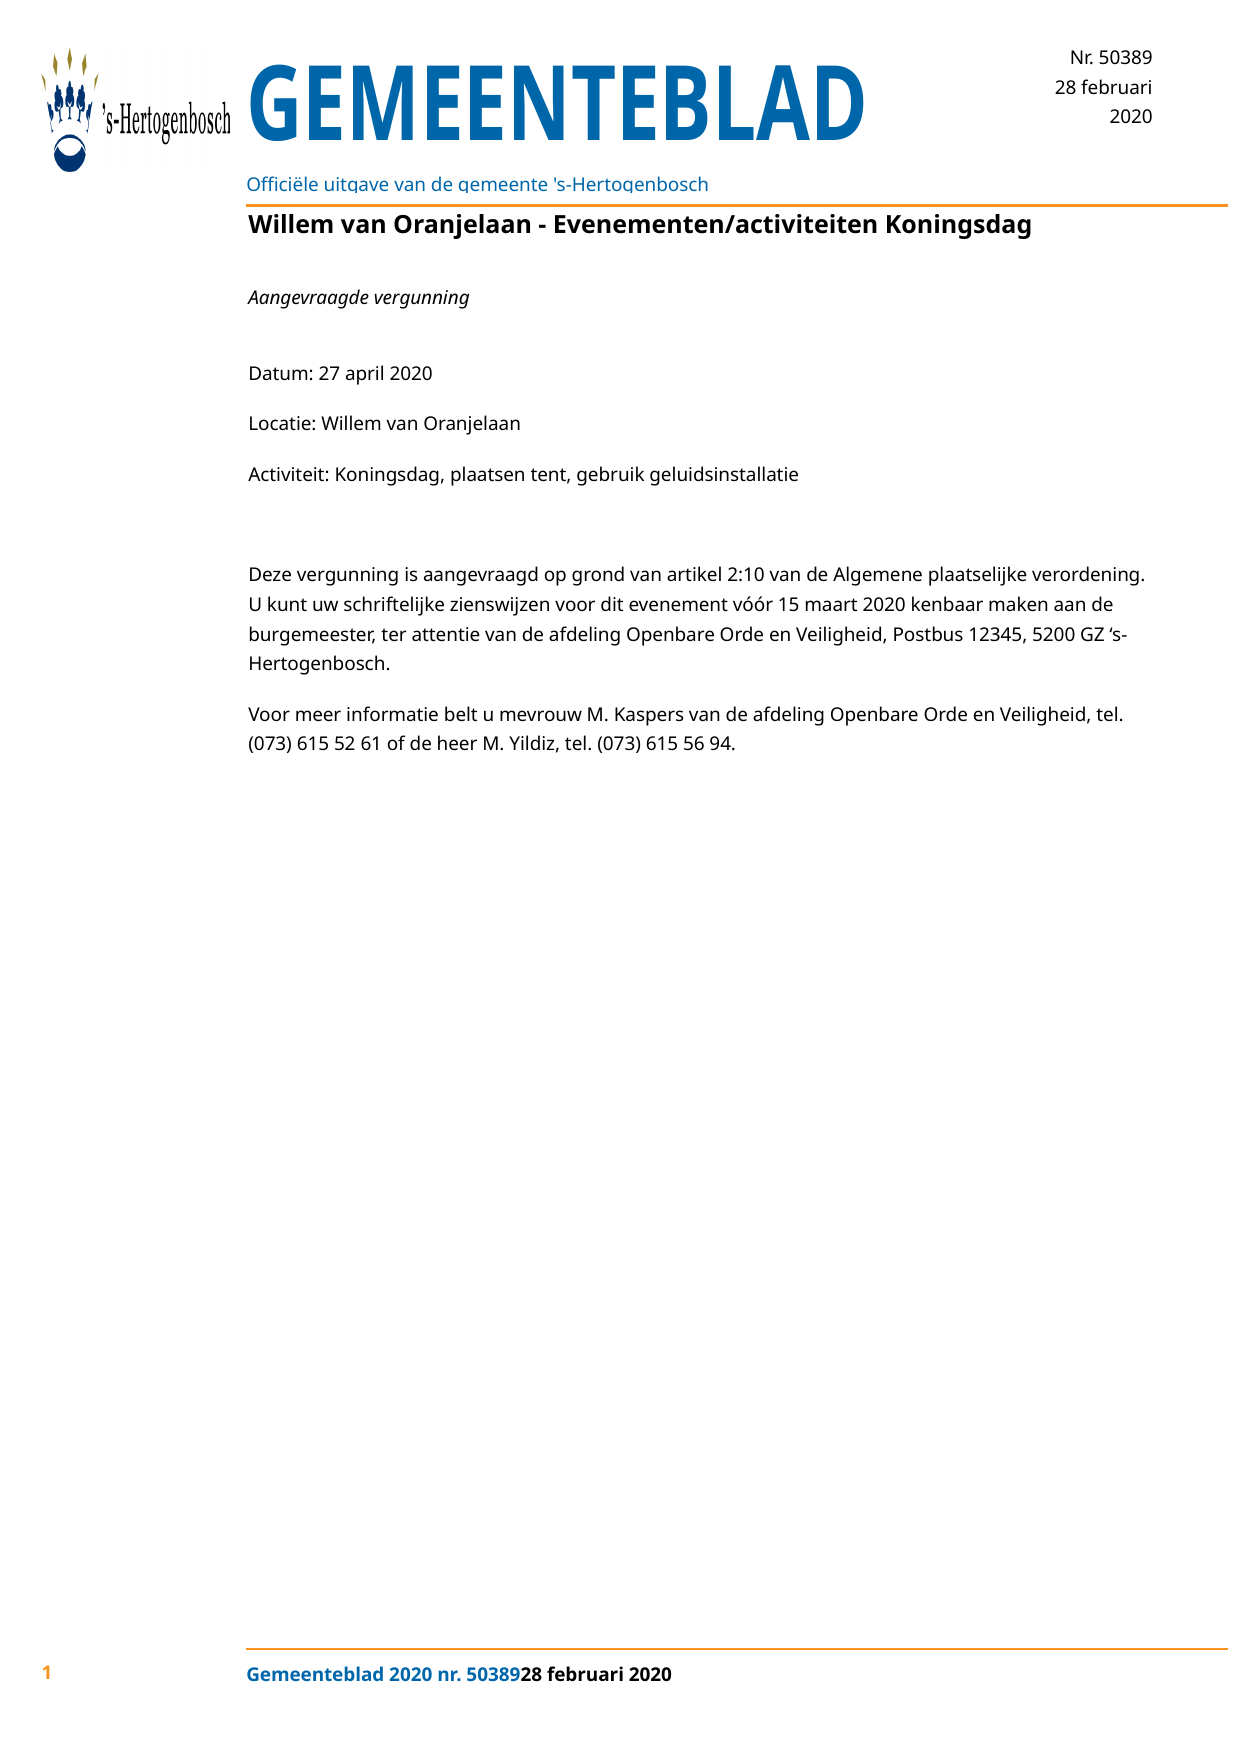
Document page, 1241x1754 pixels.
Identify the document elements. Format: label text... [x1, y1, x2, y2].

text Voor meer informatie belt u mevrouw M. Kaspers van de afdeling Openbare Orde en Veiligheid, tel. (073) 615 52 61 of de heer M. Yildiz, tel. (073) 615 56 94. [248, 701, 1152, 756]
text Aangevraagde vergunning [248, 284, 1152, 309]
text Activiteit: Koningsdag, plaatsen tent, gebruik geluidsinstallatie [248, 461, 1152, 487]
text Deze vergunning is aangevraagd op grond van artikel 2:10 van de Algemene plaatselijke verordening. U kunt uw schriftelijke zienswijzen voor dit evenement vóór 15 maart 2020 kenbaar maken aan de burgemeester, ter attentie van de afdeling Openbare Orde en Veiligheid, Postbus 12345, 5200 GZ ‘s-Hertogenbosch. [248, 562, 1152, 676]
picture [41, 47, 231, 172]
text Locatie: Willem van Oranjelaan [248, 410, 1152, 436]
text Willem van Oranjelaan - Evenementen/activiteiten Koningsdag [248, 207, 1152, 241]
text Datum: 27 april 2020 [248, 360, 1152, 386]
